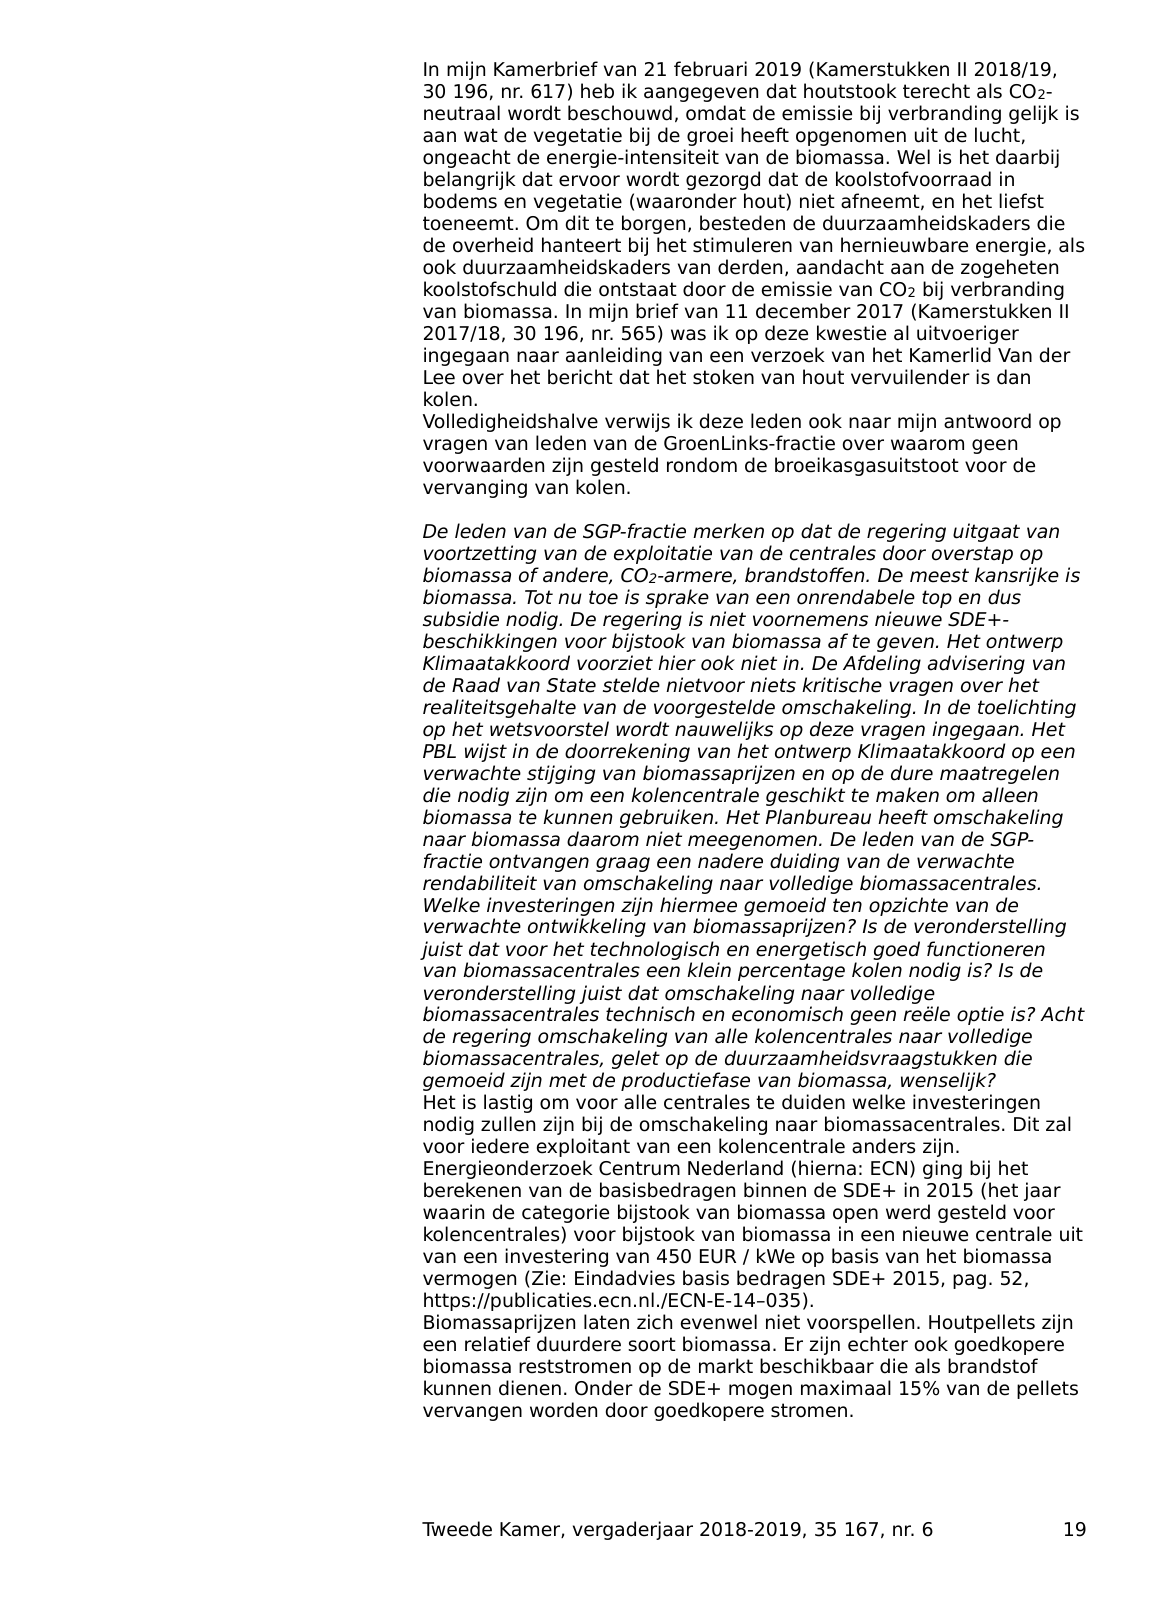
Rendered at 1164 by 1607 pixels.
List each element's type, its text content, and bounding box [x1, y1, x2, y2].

text Biomassaprijzen laten zich evenwel niet voorspellen. Houtpellets zijn een relatief duurdere soort biomassa. Er zijn echter ook goedkopere biomassa reststromen op de markt beschikbaar die als brandstof kunnen dienen. Onder de SDE+ mogen maximaal 15% van de pellets vervangen worden door goedkopere stromen. [422, 1312, 1087, 1422]
text De leden van de SGP-fractie merken op dat de regering uitgaat van voortzetting van de exploitatie van de centrales door overstap op biomassa of andere, CO2-armere, brandstoffen. De meest kansrijke is biomassa. Tot nu toe is sprake van een onrendabele top en dus subsidie nodig. De regering is niet voornemens nieuwe SDE+-beschikkingen voor bijstook van biomassa af te geven. Het ontwerp Klimaatakkoord voorziet hier ook niet in. De Afdeling advisering van de Raad van State stelde nietvoor niets kritische vragen over het realiteitsgehalte van de voorgestelde omschakeling. In de toelichting op het wetsvoorstel wordt nauwelijks op deze vragen ingegaan. Het PBL wijst in de doorrekening van het ontwerp Klimaatakkoord op een verwachte stijging van biomassaprijzen en op de dure maatregelen die nodig zijn om een kolencentrale geschikt te maken om alleen biomassa te kunnen gebruiken. Het Planbureau heeft omschakeling naar biomassa daarom niet meegenomen. De leden van de SGP-fractie ontvangen graag een nadere duiding van de verwachte rendabiliteit van omschakeling naar volledige biomassacentrales. Welke investeringen zijn hiermee gemoeid ten opzichte van de verwachte ontwikkeling van biomassaprijzen? Is de veronderstelling juist dat voor het technologisch en energetisch goed functioneren van biomassacentrales een klein percentage kolen nodig is? Is de veronderstelling juist dat omschakeling naar volledige biomassacentrales technisch en economisch geen reële optie is? Acht de regering omschakeling van alle kolencentrales naar volledige biomassacentrales, gelet op de duurzaamheidsvraagstukken die gemoeid zijn met de productiefase van biomassa, wenselijk? [422, 521, 1087, 1092]
text Volledigheidshalve verwijs ik deze leden ook naar mijn antwoord op vragen van leden van de GroenLinks-fractie over waarom geen voorwaarden zijn gesteld rondom de broeikasgasuitstoot voor de vervanging van kolen. [422, 411, 1087, 499]
text In mijn Kamerbrief van 21 februari 2019 (Kamerstukken II 2018/19, 30 196, nr. 617) heb ik aangegeven dat houtstook terecht als CO2-neutraal wordt beschouwd, omdat de emissie bij verbranding gelijk is aan wat de vegetatie bij de groei heeft opgenomen uit de lucht, ongeacht de energie-intensiteit van de biomassa. Wel is het daarbij belangrijk dat ervoor wordt gezorgd dat de koolstofvoorraad in bodems en vegetatie (waaronder hout) niet afneemt, en het liefst toeneemt. Om dit te borgen, besteden de duurzaamheidskaders die de overheid hanteert bij het stimuleren van hernieuwbare energie, als ook duurzaamheidskaders van derden, aandacht aan de zogeheten koolstofschuld die ontstaat door de emissie van CO2 bij verbranding van biomassa. In mijn brief van 11 december 2017 (Kamerstukken II 2017/18, 30 196, nr. 565) was ik op deze kwestie al uitvoeriger ingegaan naar aanleiding van een verzoek van het Kamerlid Van der Lee over het bericht dat het stoken van hout vervuilender is dan kolen. [422, 59, 1087, 411]
text Het is lastig om voor alle centrales te duiden welke investeringen nodig zullen zijn bij de omschakeling naar biomassacentrales. Dit zal voor iedere exploitant van een kolencentrale anders zijn. Energieonderzoek Centrum Nederland (hierna: ECN) ging bij het berekenen van de basisbedragen binnen de SDE+ in 2015 (het jaar waarin de categorie bijstook van biomassa open werd gesteld voor kolencentrales) voor bijstook van biomassa in een nieuwe centrale uit van een investering van 450 EUR / kWe op basis van het biomassa vermogen (Zie: Eindadvies basis bedragen SDE+ 2015, pag. 52, https://publicaties.ecn.nl./ECN-E-14–035). [422, 1092, 1087, 1312]
